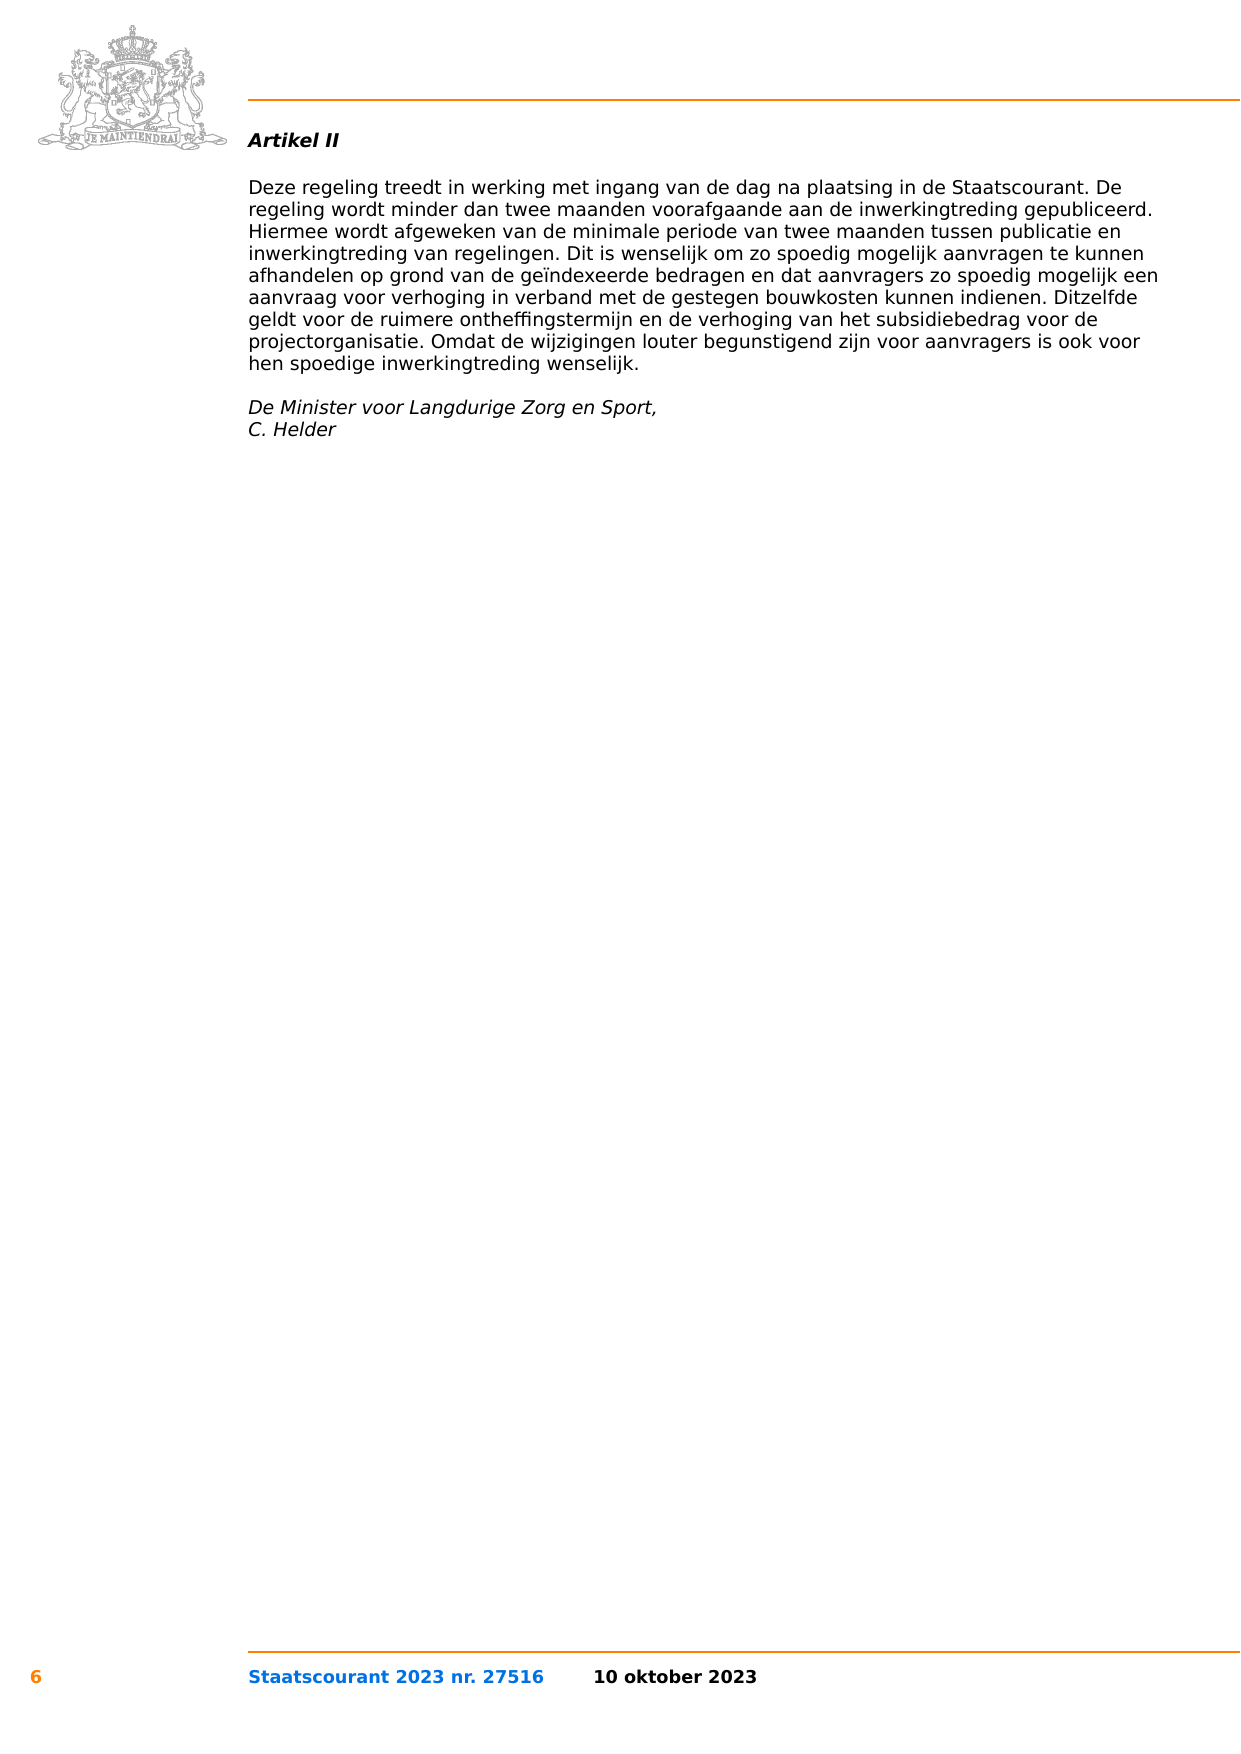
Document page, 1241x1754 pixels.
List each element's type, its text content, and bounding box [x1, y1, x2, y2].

text Deze regeling treedt in werking met ingang van de dag na plaatsing in de Staatscourant. De regeling wordt minder dan twee maanden voorafgaande aan de inwerkingtreding gepubliceerd. Hiermee wordt afgeweken van de minimale periode van twee maanden tussen publicatie en inwerkingtreding van regelingen. Dit is wenselijk om zo spoedig mogelijk aanvragen te kunnen afhandelen op grond van de geïndexeerde bedragen en dat aanvragers zo spoedig mogelijk een aanvraag voor verhoging in verband met de gestegen bouwkosten kunnen indienen. Ditzelfde geldt voor de ruimere ontheffingstermijn en de verhoging van het subsidiebedrag voor de projectorganisatie. Omdat de wijzigingen louter begunstigend zijn voor aanvragers is ook voor hen spoedige inwerkingtreding wenselijk. [248, 177, 1163, 375]
subtitle Artikel II [248, 130, 1163, 152]
text De Minister voor Langdurige Zorg en Sport, C. Helder [248, 397, 1163, 441]
picture [38, 25, 227, 150]
